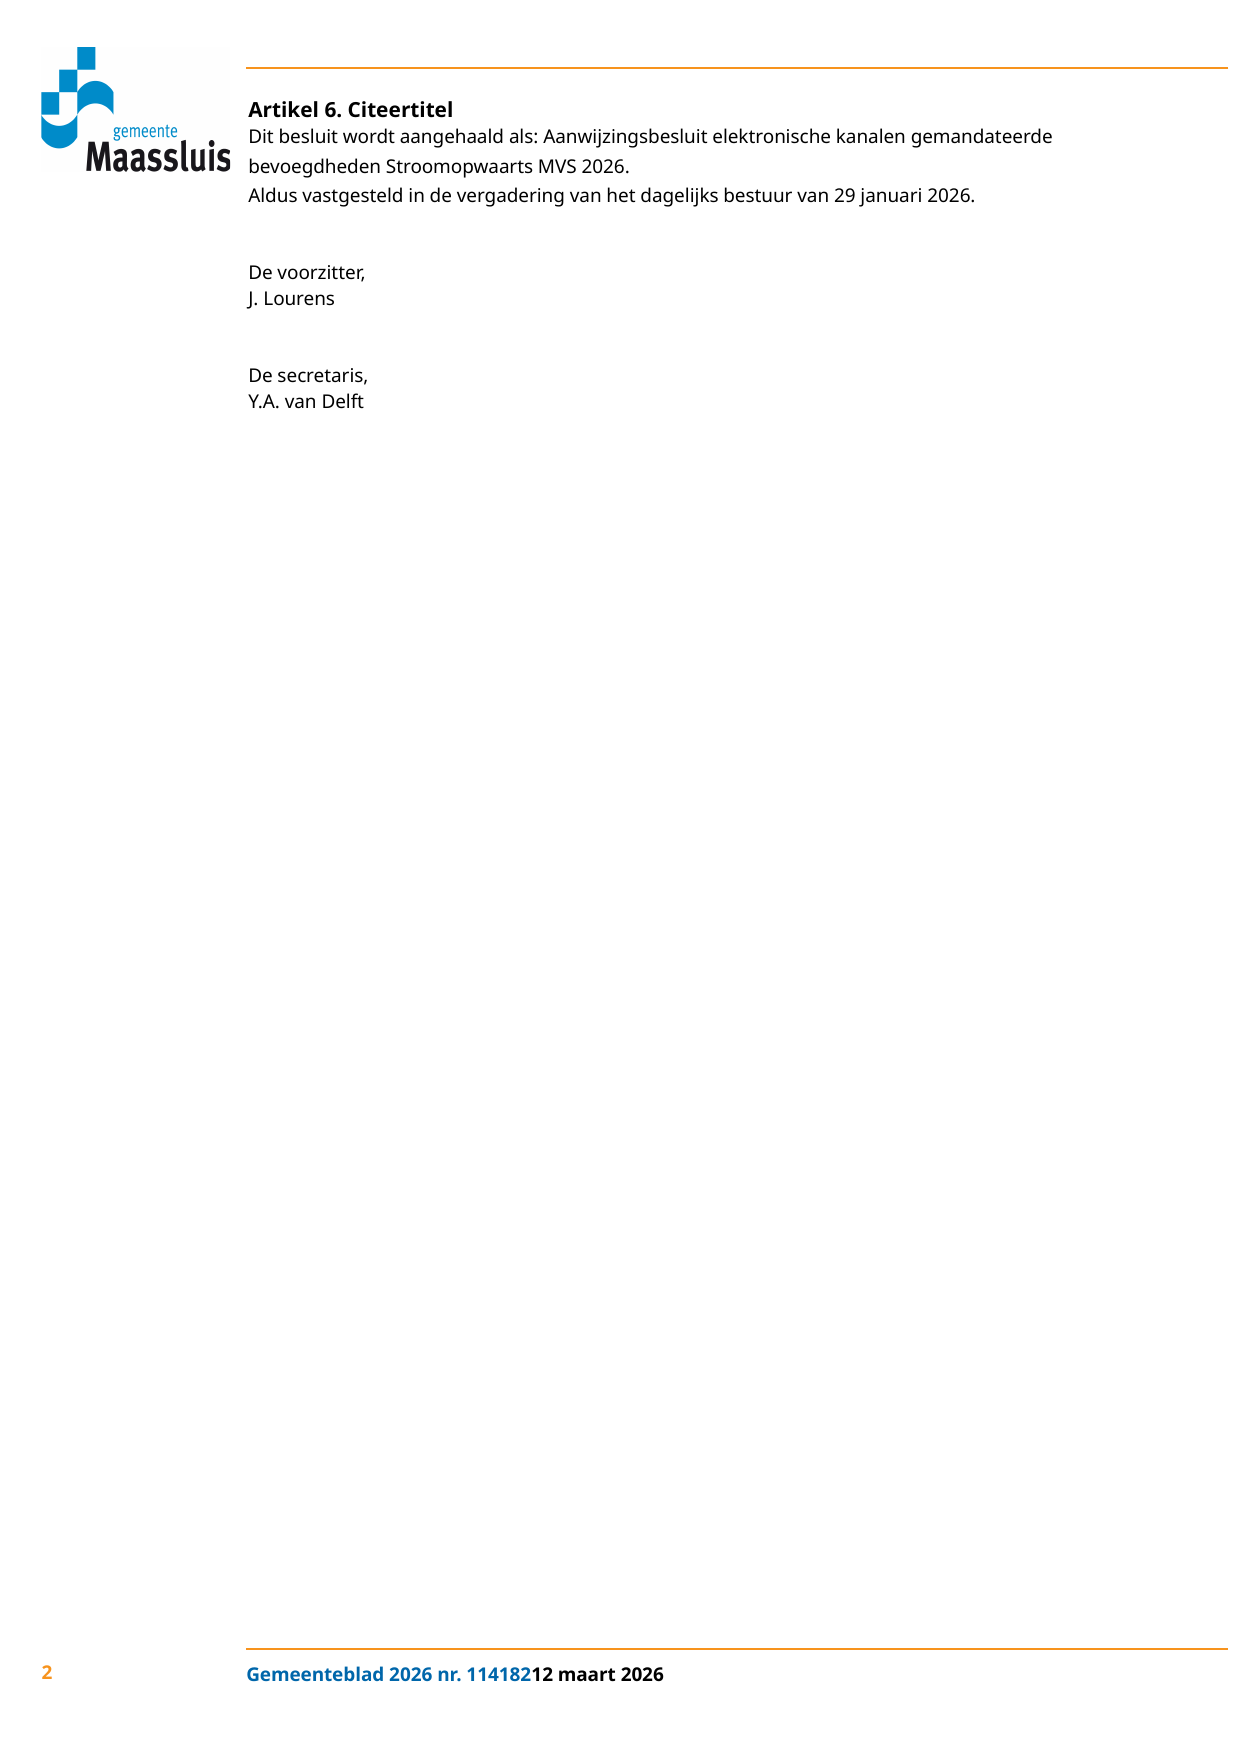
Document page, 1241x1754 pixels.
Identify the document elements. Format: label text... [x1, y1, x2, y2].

text J. Lourens [248, 285, 1152, 311]
text De secretaris, [248, 362, 1152, 388]
picture [41, 47, 231, 172]
text Aldus vastgesteld in de vergadering van het dagelijks bestuur van 29 januari 2026. [248, 182, 1152, 208]
text Artikel 6. Citeertitel [248, 95, 1152, 123]
picture [41, 47, 77, 92]
text Dit besluit wordt aangehaald als: Aanwijzingsbesluit elektronische kanalen gemandateerde bevoegdheden Stroomopwaarts MVS 2026. [248, 123, 1152, 178]
text De voorzitter, [248, 259, 1152, 285]
text Y.A. van Delft [248, 388, 1152, 414]
